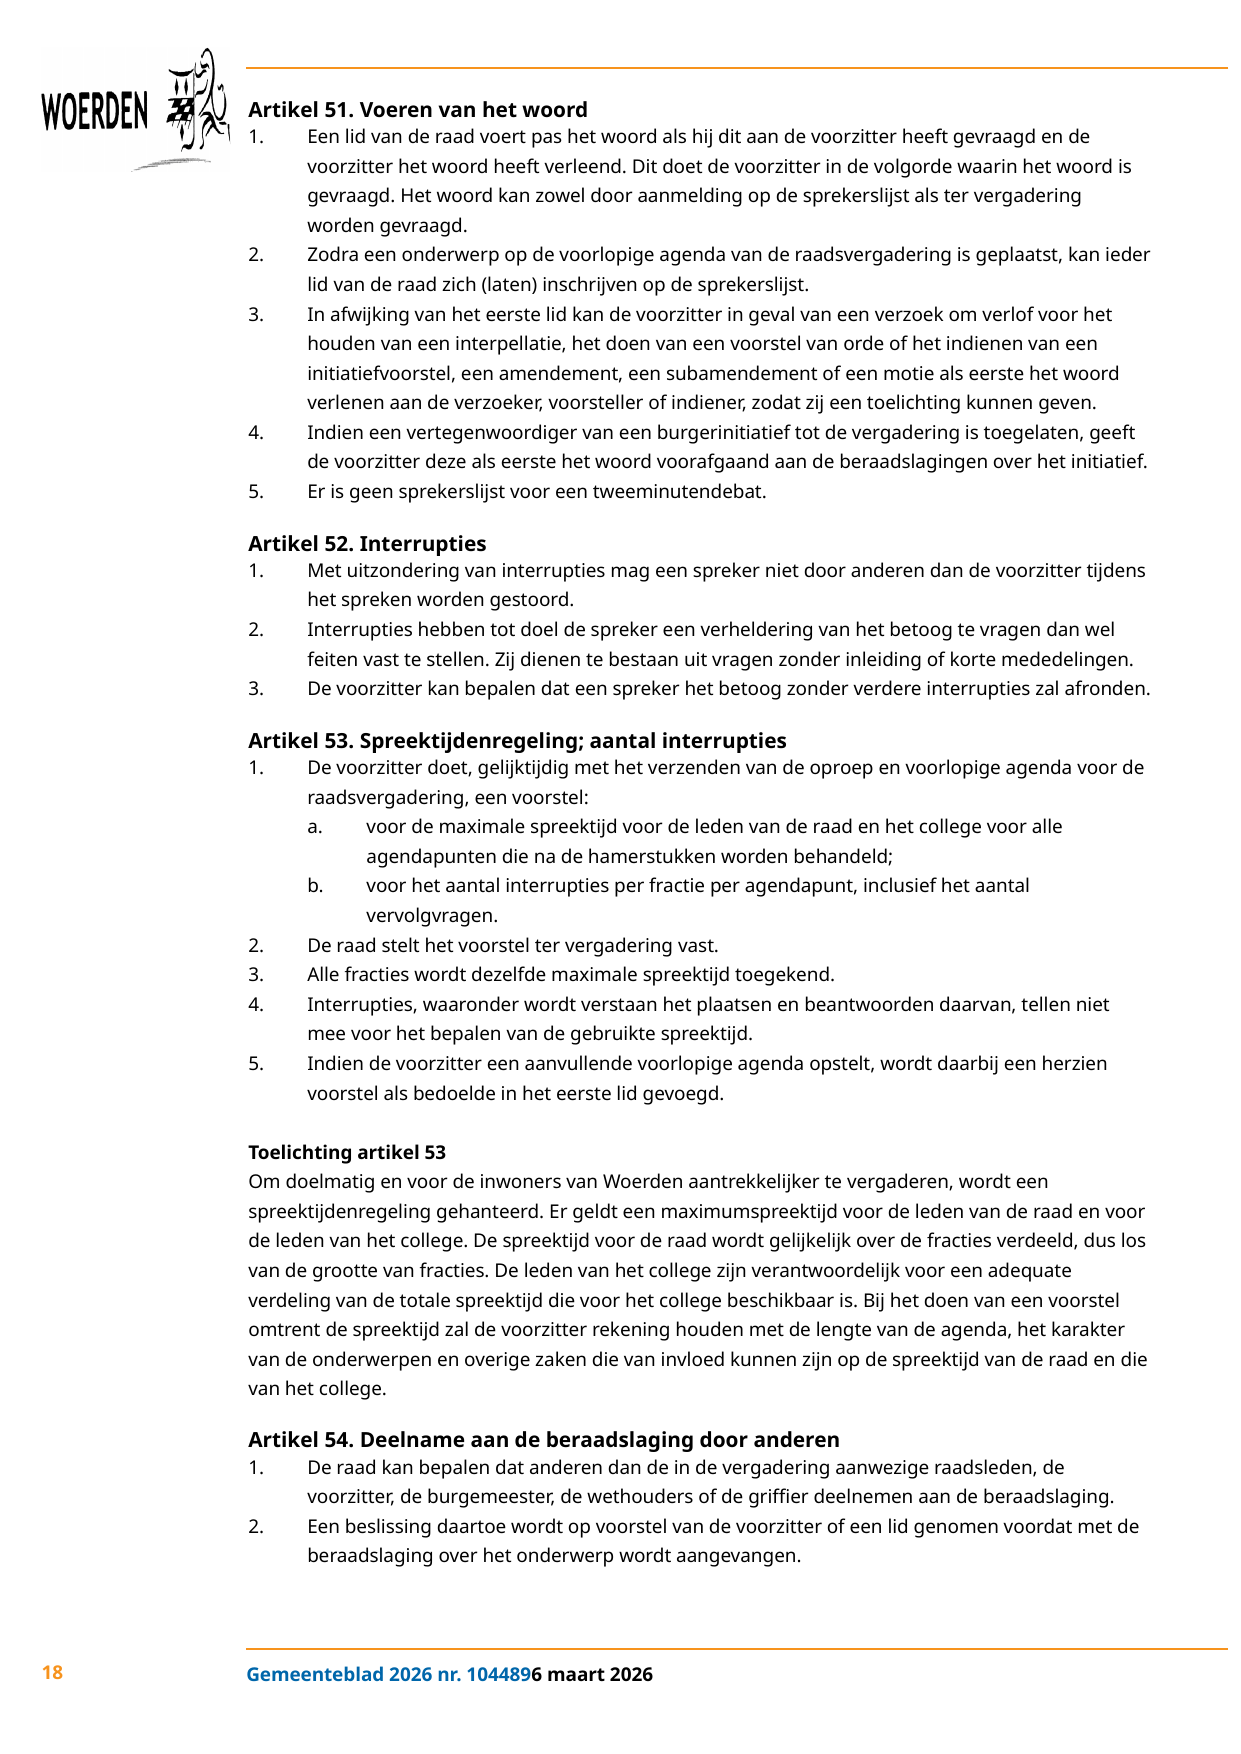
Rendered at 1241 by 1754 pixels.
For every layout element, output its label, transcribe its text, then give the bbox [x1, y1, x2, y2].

text Artikel 51. Voeren van het woord [248, 95, 1152, 123]
list De voorzitter doet, gelijktijdig met het verzenden van de oproep en voorlopige agenda voor de raadsvergadering, een voorstel: [248, 754, 1152, 809]
list Indien de voorzitter een aanvullende voorlopige agenda opstelt, wordt daarbij een herzien voorstel als bedoelde in het eerste lid gevoegd. [248, 1050, 1152, 1105]
text Artikel 54. Deelname aan de beraadslaging door anderen [248, 1425, 1152, 1454]
list voor de maximale spreektijd voor de leden van de raad en het college voor alle agendapunten die na de hamerstukken worden behandeld; [307, 813, 1152, 869]
list Met uitzondering van interrupties mag een spreker niet door anderen dan de voorzitter tijdens het spreken worden gestoord. [248, 557, 1152, 612]
list voor het aantal interrupties per fractie per agendapunt, inclusief het aantal vervolgvragen. [307, 873, 1152, 928]
list Er is geen sprekerslijst voor een tweeminutendebat. [248, 478, 1152, 504]
table_header Toelichting artikel 53 Om doelmatig en voor de inwoners van Woerden aantrekkelijker te vergaderen, wordt een spreektijdenregeling gehanteerd. Er geldt een maximumspreektijd voor de leden van de raad en voor de leden van het college. De spreektijd voor de raad wordt gelijkelijk over de fracties verdeeld, dus los van de grootte van fracties. De leden van het college zijn verantwoordelijk voor een adequate verdeling van de totale spreektijd die voor het college beschikbaar is. Bij het doen van een voorstel omtrent de spreektijd zal de voorzitter rekening houden met de lengte van de agenda, het karakter van de onderwerpen en overige zaken die van invloed kunnen zijn op de spreektijd van de raad en die van het college. [248, 1139, 1152, 1401]
text Artikel 53. Spreektijdenregeling; aantal interrupties [248, 726, 1152, 754]
list De raad kan bepalen dat anderen dan de in de vergadering aanwezige raadsleden, de voorzitter, de burgemeester, de wethouders of de griffier deelnemen aan de beraadslaging. [248, 1454, 1152, 1509]
text Artikel 52. Interrupties [248, 529, 1152, 557]
list Een beslissing daartoe wordt op voorstel van de voorzitter of een lid genomen voordat met de beraadslaging over het onderwerp wordt aangevangen. [248, 1513, 1152, 1568]
list Zodra een onderwerp op de voorlopige agenda van de raadsvergadering is geplaatst, kan ieder lid van de raad zich (laten) inschrijven op de sprekerslijst. [248, 242, 1152, 297]
list In afwijking van het eerste lid kan de voorzitter in geval van een verzoek om verlof voor het houden van een interpellatie, het doen van een voorstel van orde of het indienen van een initiatiefvoorstel, een amendement, een subamendement of een motie als eerste het woord verlenen aan de verzoeker, voorsteller of indiener, zodat zij een toelichting kunnen geven. [248, 301, 1152, 415]
list Een lid van de raad voert pas het woord als hij dit aan de voorzitter heeft gevraagd en de voorzitter het woord heeft verleend. Dit doet de voorzitter in de volgorde waarin het woord is gevraagd. Het woord kan zowel door aanmelding op de sprekerslijst als ter vergadering worden gevraagd. [248, 123, 1152, 238]
list Alle fracties wordt dezelfde maximale spreektijd toegekend. [248, 961, 1152, 987]
list Indien een vertegenwoordiger van een burgerinitiatief tot de vergadering is toegelaten, geeft de voorzitter deze als eerste het woord voorafgaand aan de beraadslagingen over het initiatief. [248, 419, 1152, 474]
list De voorzitter kan bepalen dat een spreker het betoog zonder verdere interrupties zal afronden. [248, 675, 1152, 701]
list De raad stelt het voorstel ter vergadering vast. [248, 932, 1152, 957]
list Interrupties hebben tot doel de spreker een verheldering van het betoog te vragen dan wel feiten vast te stellen. Zij dienen te bestaan uit vragen zonder inleiding of korte mededelingen. [248, 616, 1152, 672]
list Interrupties, waaronder wordt verstaan het plaatsen en beantwoorden daarvan, tellen niet mee voor het bepalen van de gebruikte spreektijd. [248, 991, 1152, 1046]
picture [41, 47, 231, 172]
